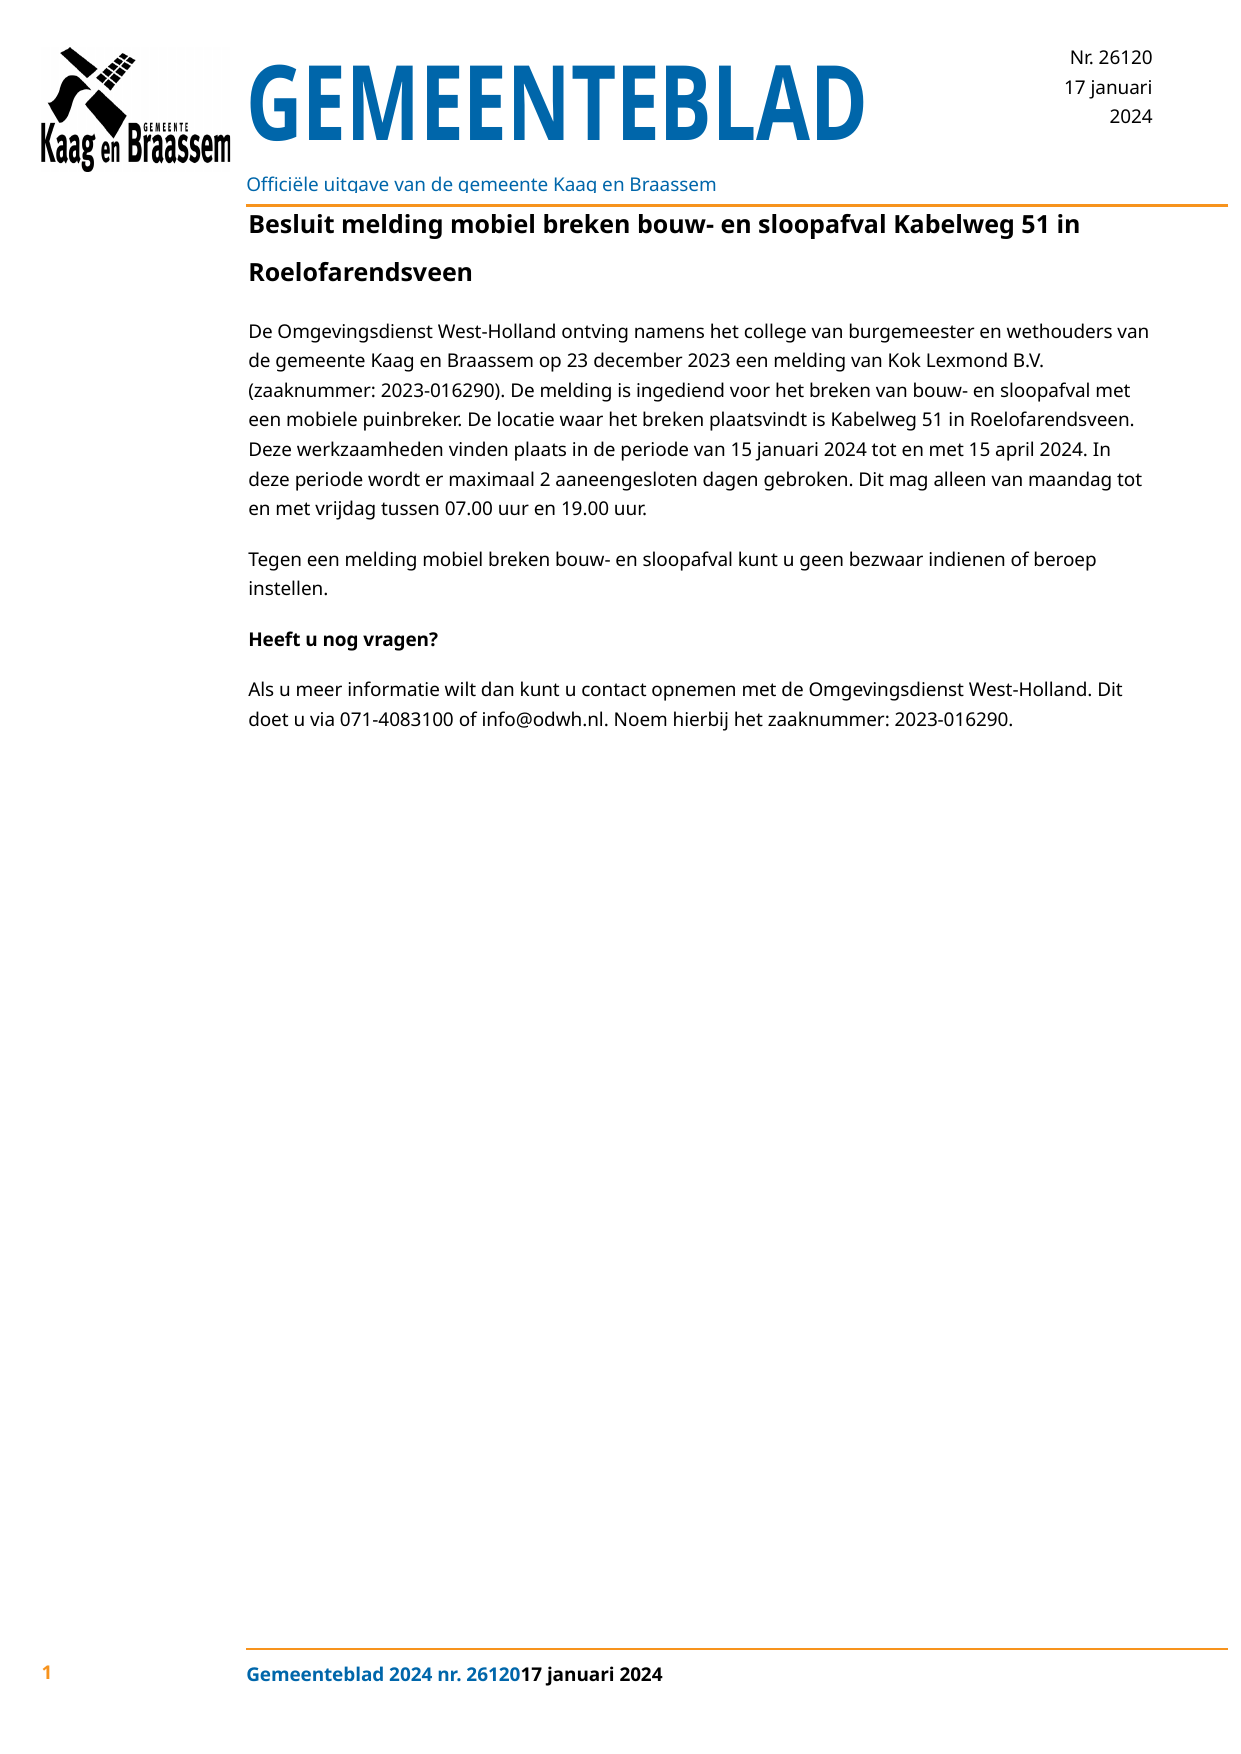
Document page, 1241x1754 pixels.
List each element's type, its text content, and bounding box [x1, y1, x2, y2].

picture [41, 47, 231, 172]
text Tegen een melding mobiel breken bouw- en sloopafval kunt u geen bezwaar indienen of beroep instellen. [248, 546, 1152, 601]
text Heeft u nog vragen? [248, 626, 1152, 652]
text Besluit melding mobiel breken bouw- en sloopafval Kabelweg 51 in Roelofarendsveen [248, 207, 1152, 288]
text Als u meer informatie wilt dan kunt u contact opnemen met de Omgevingsdienst West-Holland. Dit doet u via 071-4083100 of info@odwh.nl. Noem hierbij het zaaknummer: 2023-016290. [248, 676, 1152, 732]
text De Omgevingsdienst West-Holland ontving namens het college van burgemeester en wethouders van de gemeente Kaag en Braassem op 23 december 2023 een melding van Kok Lexmond B.V. (zaaknummer: 2023-016290). De melding is ingediend voor het breken van bouw- en sloopafval met een mobiele puinbreker. De locatie waar het breken plaatsvindt is Kabelweg 51 in Roelofarendsveen. Deze werkzaamheden vinden plaats in de periode van 15 januari 2024 tot en met 15 april 2024. In deze periode wordt er maximaal 2 aaneengesloten dagen gebroken. Dit mag alleen van maandag tot en met vrijdag tussen 07.00 uur en 19.00 uur. [248, 318, 1152, 521]
